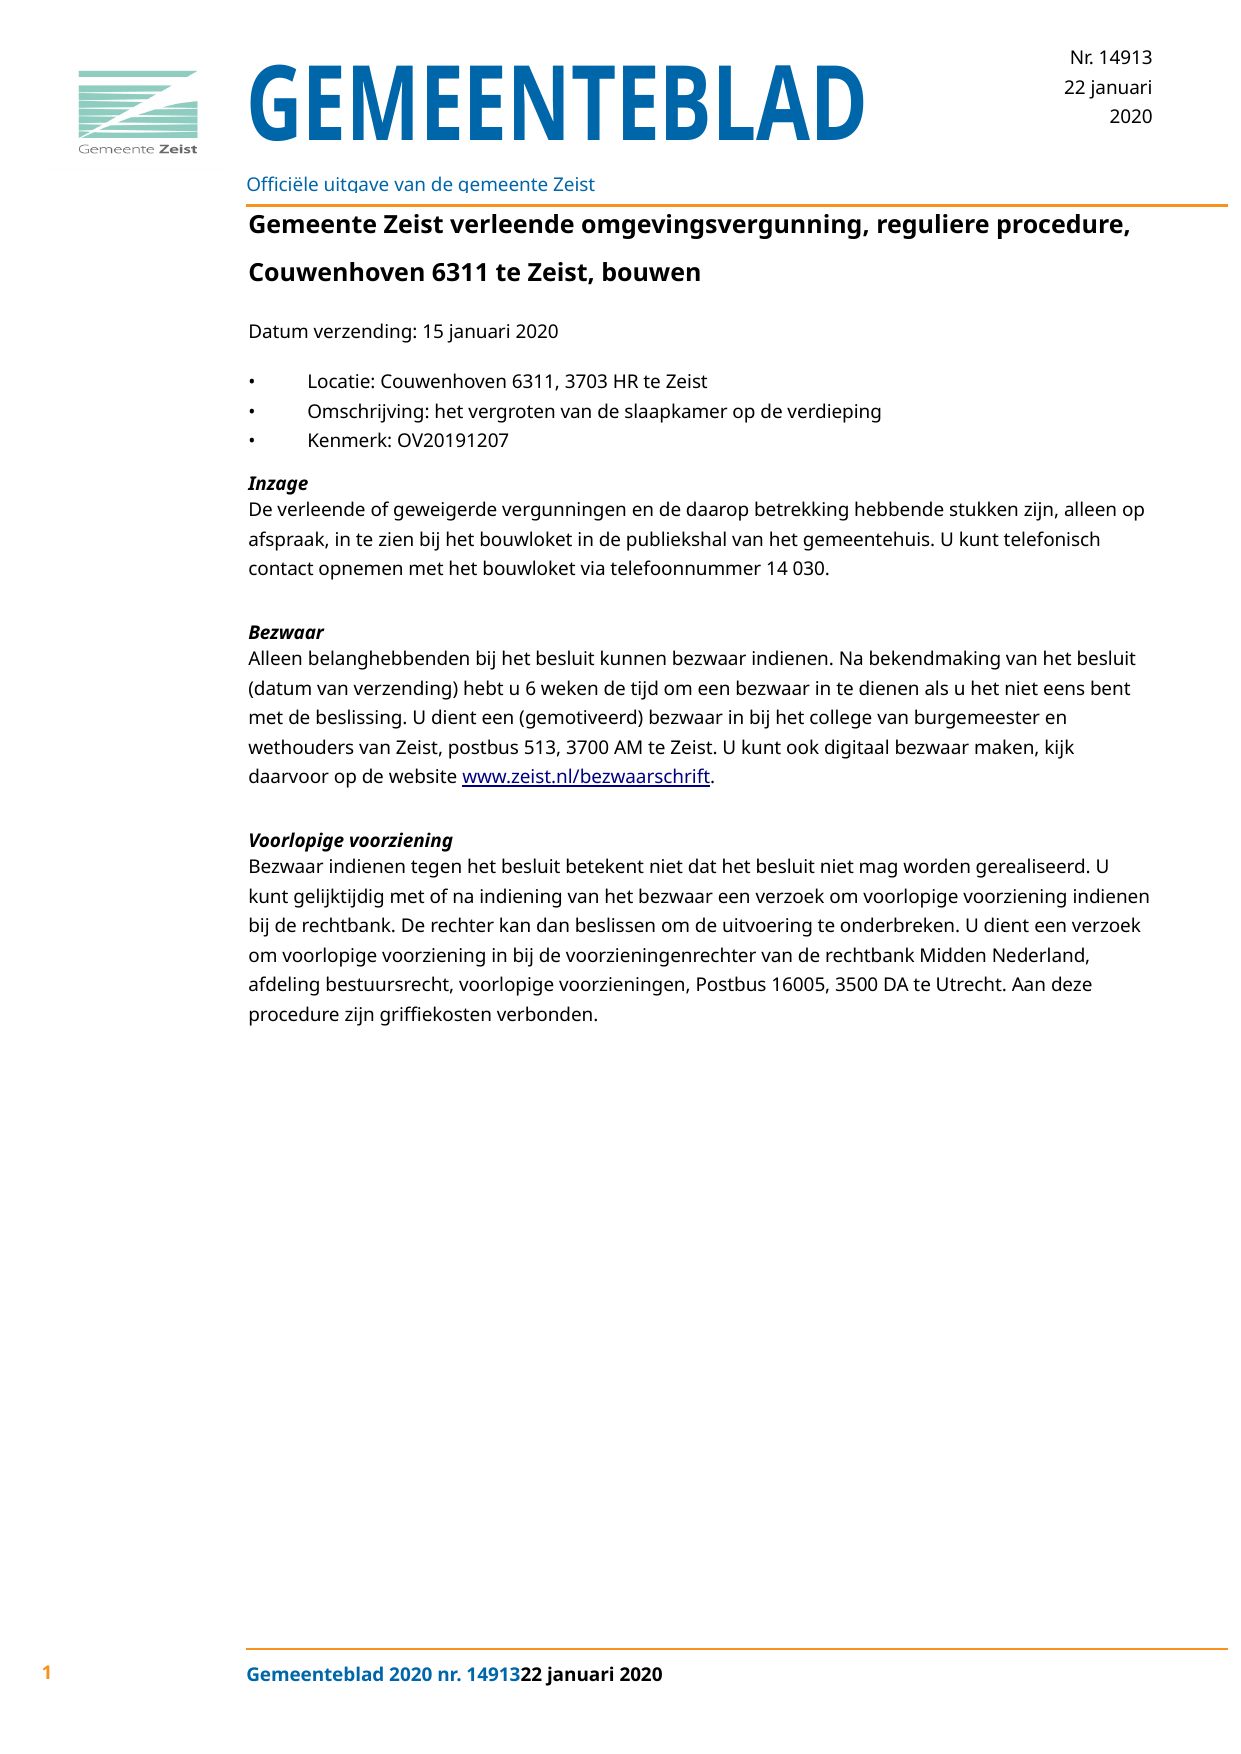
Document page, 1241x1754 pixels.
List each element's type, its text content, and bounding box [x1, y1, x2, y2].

list Omschrijving: het vergroten van de slaapkamer op de verdieping [248, 398, 1152, 424]
text Gemeente Zeist verleende omgevingsvergunning, reguliere procedure, Couwenhoven 6311 te Zeist, bouwen [248, 207, 1152, 288]
text Voorlopige voorziening [248, 827, 1152, 853]
text Alleen belanghebbenden bij het besluit kunnen bezwaar indienen. Na bekendmaking van het besluit (datum van verzending) hebt u 6 weken de tijd om een bezwaar in te dienen als u het niet eens bent met de beslissing. U dient een (gemotiveerd) bezwaar in bij het college van burgemeester en wethouders van Zeist, postbus 513, 3700 AM te Zeist. U kunt ook digitaal bezwaar maken, kijk daarvoor op de website www.zeist.nl/bezwaarschrift. [248, 645, 1152, 789]
text De verleende of geweigerde vergunningen en de daarop betrekking hebbende stukken zijn, alleen op afspraak, in te zien bij het bouwloket in de publiekshal van het gemeentehuis. U kunt telefonisch contact opnemen met het bouwloket via telefoonnummer 14 030. [248, 496, 1152, 581]
picture [41, 47, 231, 172]
text Datum verzending: 15 januari 2020 [248, 318, 1152, 344]
text Bezwaar indienen tegen het besluit betekent niet dat het besluit niet mag worden gerealiseerd. U kunt gelijktijdig met of na indiening van het bezwaar een verzoek om voorlopige voorziening indienen bij de rechtbank. De rechter kan dan beslissen om de uitvoering te onderbreken. U dient een verzoek om voorlopige voorziening in bij de voorzieningenrechter van de rechtbank Midden Nederland, afdeling bestuursrecht, voorlopige voorzieningen, Postbus 16005, 3500 DA te Utrecht. Aan deze procedure zijn griffiekosten verbonden. [248, 853, 1152, 1027]
list Locatie: Couwenhoven 6311, 3703 HR te Zeist [248, 368, 1152, 394]
text Inzage [248, 471, 1152, 496]
list Kenmerk: OV20191207 [248, 427, 1152, 453]
text Bezwaar [248, 619, 1152, 645]
